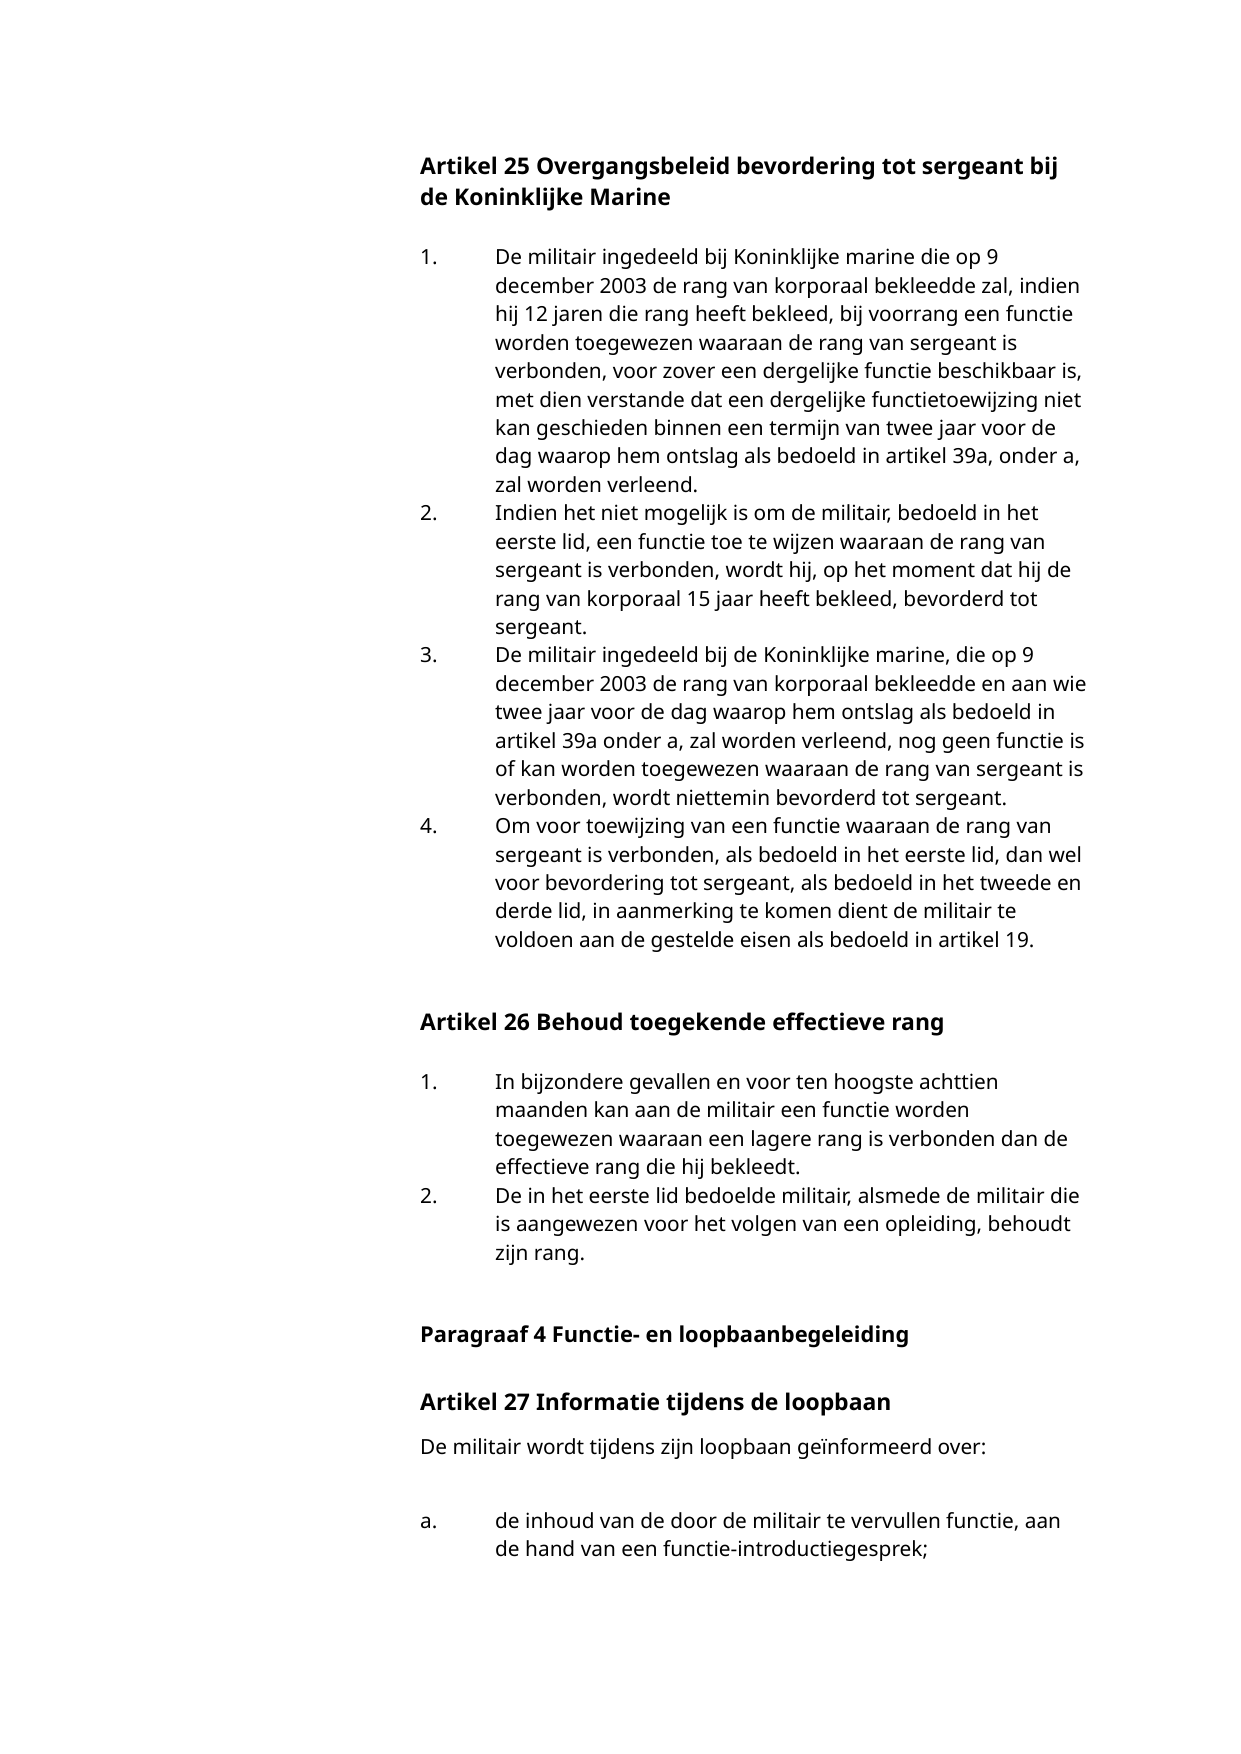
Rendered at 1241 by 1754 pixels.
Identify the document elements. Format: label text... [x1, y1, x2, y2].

list In bijzondere gevallen en voor ten hoogste achttien maanden kan aan de militair een functie worden toegewezen waaraan een lagere rang is verbonden dan de effectieve rang die hij bekleedt. [420, 1067, 1090, 1181]
list de inhoud van de door de militair te vervullen functie, aan de hand van een functie-introductiegesprek; [420, 1506, 1090, 1563]
subtitle Artikel 25 Overgangsbeleid bevordering tot sergeant bij de Koninklijke Marine [420, 150, 1090, 212]
subtitle Artikel 26 Behoud toegekende effectieve rang [420, 1006, 1090, 1037]
list Om voor toewijzing van een functie waaraan de rang van sergeant is verbonden, als bedoeld in het eerste lid, dan wel voor bevordering tot sergeant, als bedoeld in het tweede en derde lid, in aanmerking te komen dient de militair te voldoen aan de gestelde eisen als bedoeld in artikel 19. [420, 811, 1090, 953]
text De militair wordt tijdens zijn loopbaan geïnformeerd over: [420, 1432, 1090, 1461]
subtitle Artikel 27 Informatie tijdens de loopbaan [420, 1386, 1090, 1417]
list De in het eerste lid bedoelde militair, alsmede de militair die is aangewezen voor het volgen van een opleiding, behoudt zijn rang. [420, 1181, 1090, 1266]
list De militair ingedeeld bij de Koninklijke marine, die op 9 december 2003 de rang van korporaal bekleedde en aan wie twee jaar voor de dag waarop hem ontslag als bedoeld in artikel 39a onder a, zal worden verleend, nog geen functie is of kan worden toegewezen waaraan de rang van sergeant is verbonden, wordt niettemin bevorderd tot sergeant. [420, 641, 1090, 811]
list De militair ingedeeld bij Koninklijke marine die op 9 december 2003 de rang van korporaal bekleedde zal, indien hij 12 jaren die rang heeft bekleed, bij voorrang een functie worden toegewezen waaraan de rang van sergeant is verbonden, voor zover een dergelijke functie beschikbaar is, met dien verstande dat een dergelijke functietoewijzing niet kan geschieden binnen een termijn van twee jaar voor de dag waarop hem ontslag als bedoeld in artikel 39a, onder a, zal worden verleend. [420, 242, 1090, 498]
list Indien het niet mogelijk is om de militair, bedoeld in het eerste lid, een functie toe te wijzen waaraan de rang van sergeant is verbonden, wordt hij, op het moment dat hij de rang van korporaal 15 jaar heeft bekleed, bevorderd tot sergeant. [420, 498, 1090, 641]
subtitle Paragraaf 4 Functie- en loopbaanbegeleiding [420, 1319, 1090, 1348]
